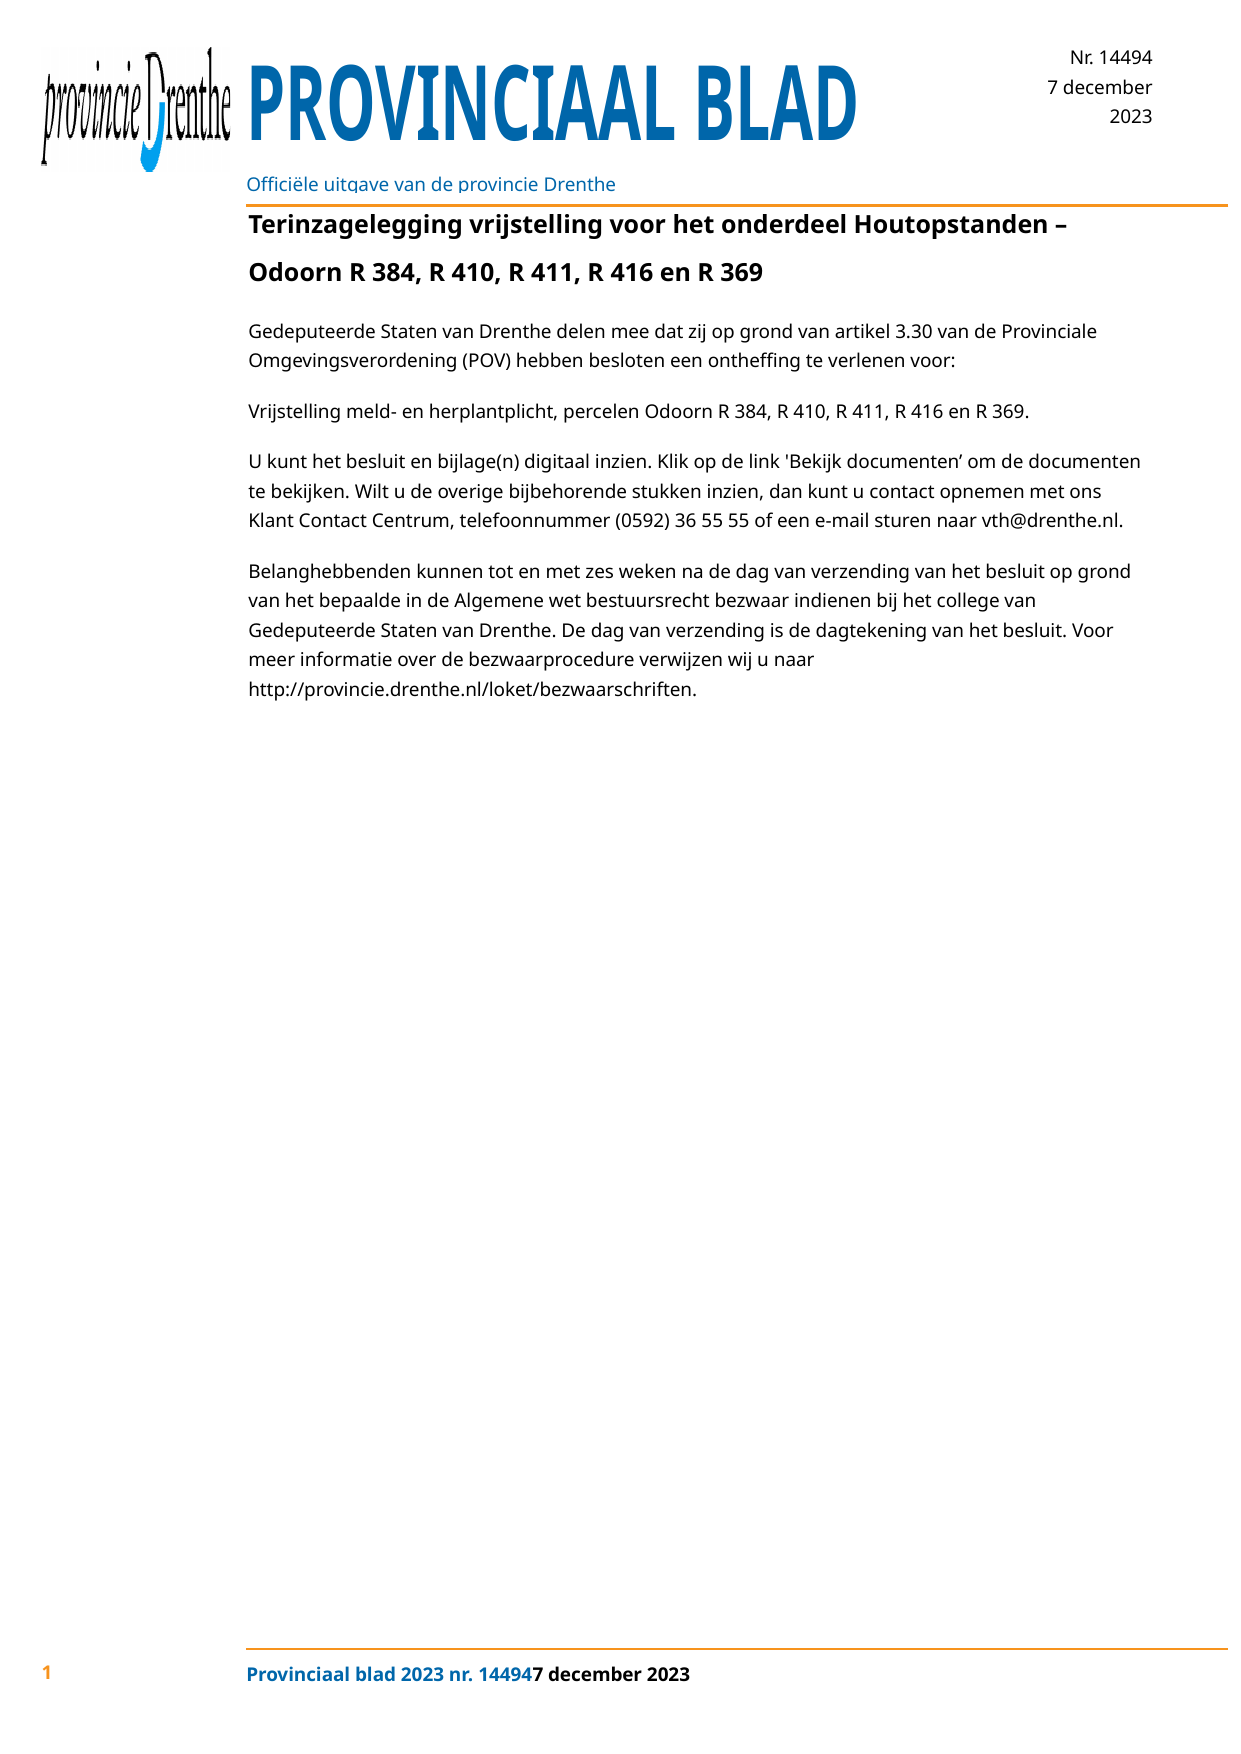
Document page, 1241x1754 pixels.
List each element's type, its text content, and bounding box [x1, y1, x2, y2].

text Gedeputeerde Staten van Drenthe delen mee dat zij op grond van artikel 3.30 van de Provinciale Omgevingsverordening (POV) hebben besloten een ontheffing te verlenen voor: [248, 318, 1152, 373]
text Vrijstelling meld- en herplantplicht, percelen Odoorn R 384, R 410, R 411, R 416 en R 369. [248, 398, 1152, 424]
text U kunt het besluit en bijlage(n) digitaal inzien. Klik op de link 'Bekijk documenten’ om de documenten te bekijken. Wilt u de overige bijbehorende stukken inzien, dan kunt u contact opnemen met ons Klant Contact Centrum, telefoonnummer (0592) 36 55 55 of een e-mail sturen naar vth@drenthe.nl. [248, 448, 1152, 533]
text Terinzagelegging vrijstelling voor het onderdeel Houtopstanden – Odoorn R 384, R 410, R 411, R 416 en R 369 [248, 207, 1152, 288]
text Belanghebbenden kunnen tot en met zes weken na de dag van verzending van het besluit op grond van het bepaalde in de Algemene wet bestuursrecht bezwaar indienen bij het college van Gedeputeerde Staten van Drenthe. De dag van verzending is de dagtekening van het besluit. Voor meer informatie over de bezwaarprocedure verwijzen wij u naar http://provincie.drenthe.nl/loket/bezwaarschriften. [248, 558, 1152, 702]
picture [41, 47, 231, 172]
